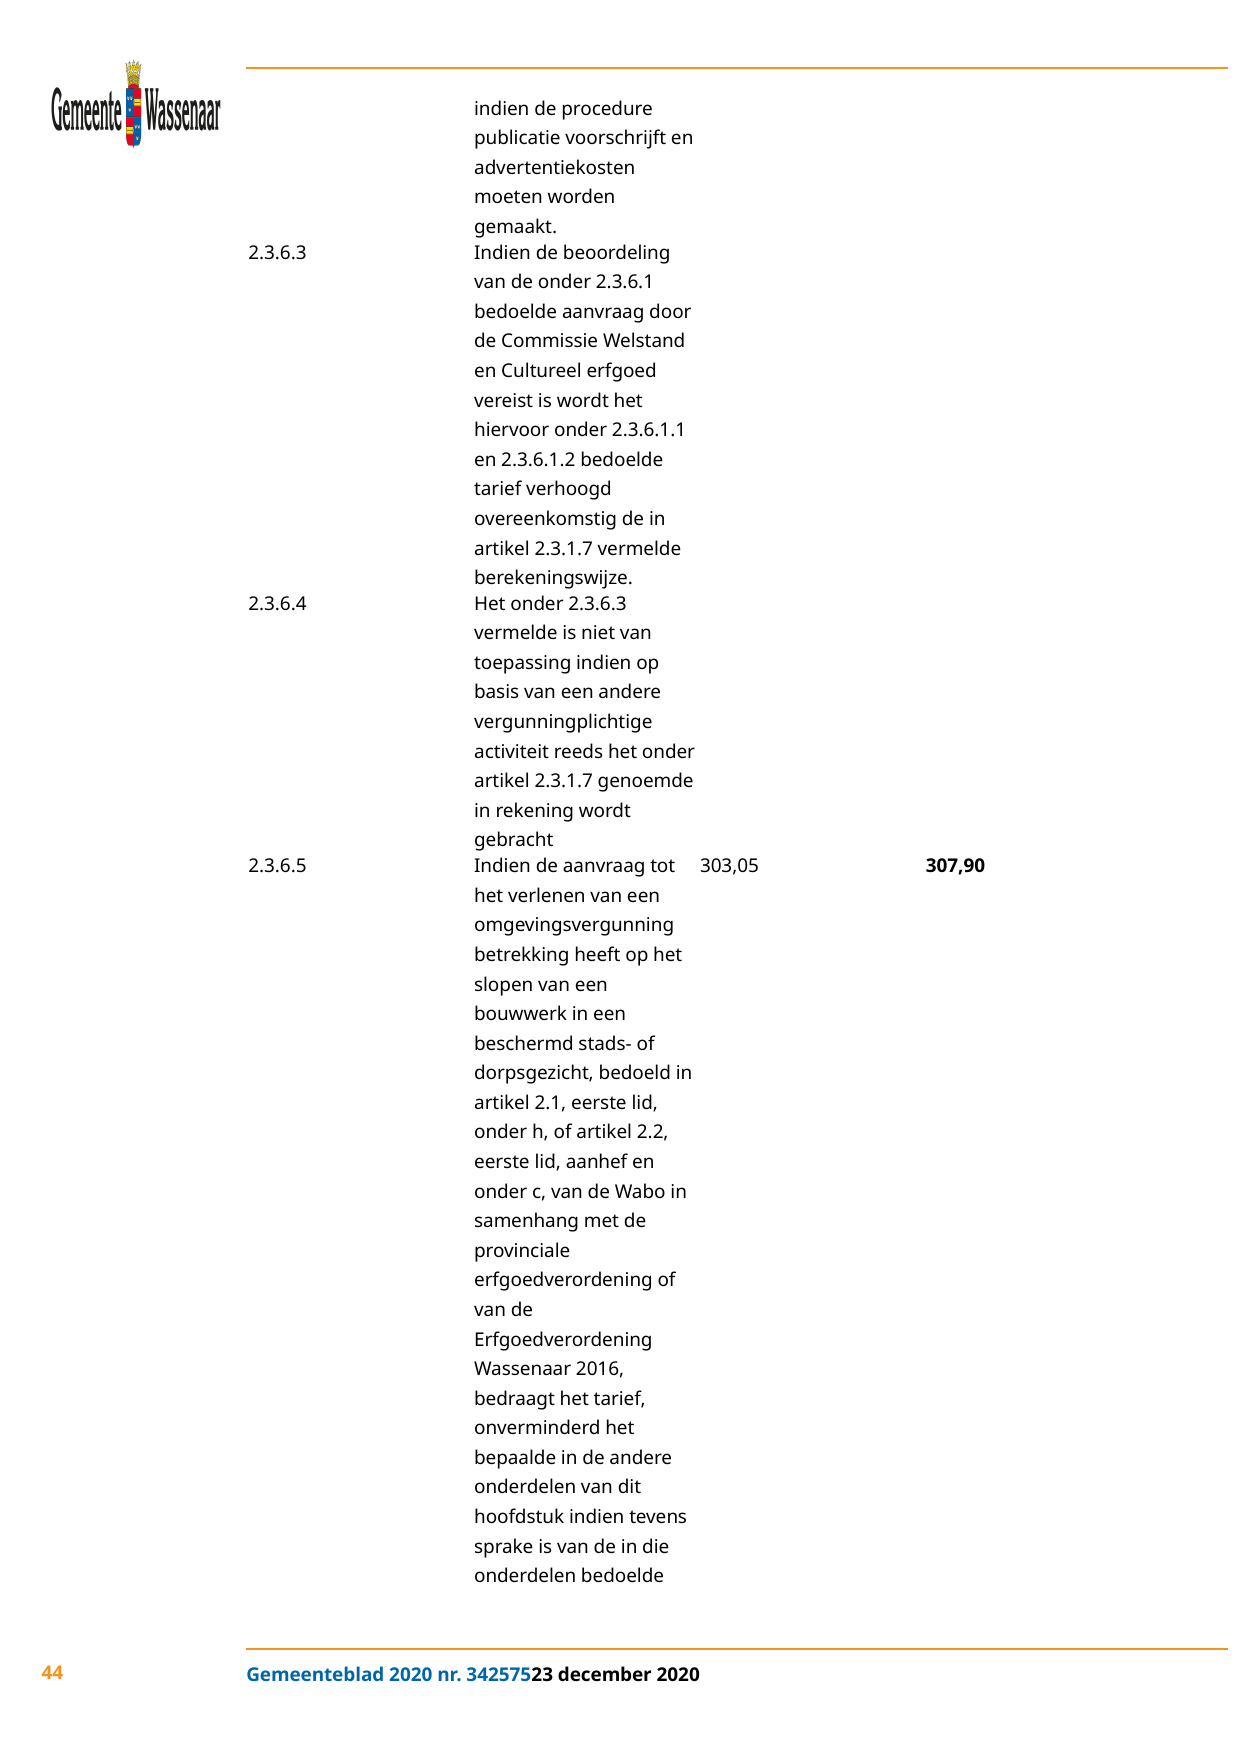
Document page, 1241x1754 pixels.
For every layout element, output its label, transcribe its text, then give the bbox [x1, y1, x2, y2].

table_cell Het onder 2.3.6.3 vermelde is niet van toepassing indien op basis van een andere vergunningplichtige activiteit reeds het onder artikel 2.3.1.7 genoemde in rekening wordt gebracht [474, 590, 700, 852]
table_cell Indien de aanvraag tot het verlenen van een omgevingsvergunning betrekking heeft op het slopen van een bouwwerk in een beschermd stads- of dorpsgezicht, bedoeld in artikel 2.1, eerste lid, onder h, of artikel 2.2, eerste lid, aanhef en onder c, van de Wabo in samenhang met de provinciale erfgoedverordening of van de Erfgoedverordening Wassenaar 2016, bedraagt het tarief, onverminderd het bepaalde in de andere onderdelen van dit hoofdstuk indien tevens sprake is van de in die onderdelen bedoelde [474, 853, 700, 1588]
table_cell [926, 95, 1152, 239]
table_cell [926, 590, 1152, 852]
table_cell Indien de beoordeling van de onder 2.3.6.1 bedoelde aanvraag door de Commissie Welstand en Cultureel erfgoed vereist is wordt het hiervoor onder 2.3.6.1.1 en 2.3.6.1.2 bedoelde tarief verhoogd overeenkomstig de in artikel 2.3.1.7 vermelde berekeningswijze. [474, 239, 700, 590]
table_cell [700, 239, 926, 590]
table_cell 2.3.6.4 [248, 590, 474, 852]
table_cell indien de procedure publicatie voorschrijft en advertentiekosten moeten worden gemaakt. [474, 95, 700, 239]
table_cell 2.3.6.5 [248, 853, 474, 1588]
table_cell [700, 590, 926, 852]
table_cell 303,05 [700, 853, 926, 1588]
table_cell 307,90 [926, 853, 1152, 1588]
table_cell [700, 95, 926, 239]
table_cell 2.3.6.3 [248, 239, 474, 590]
picture [41, 47, 231, 172]
table_cell [248, 95, 474, 239]
table_cell [926, 239, 1152, 590]
